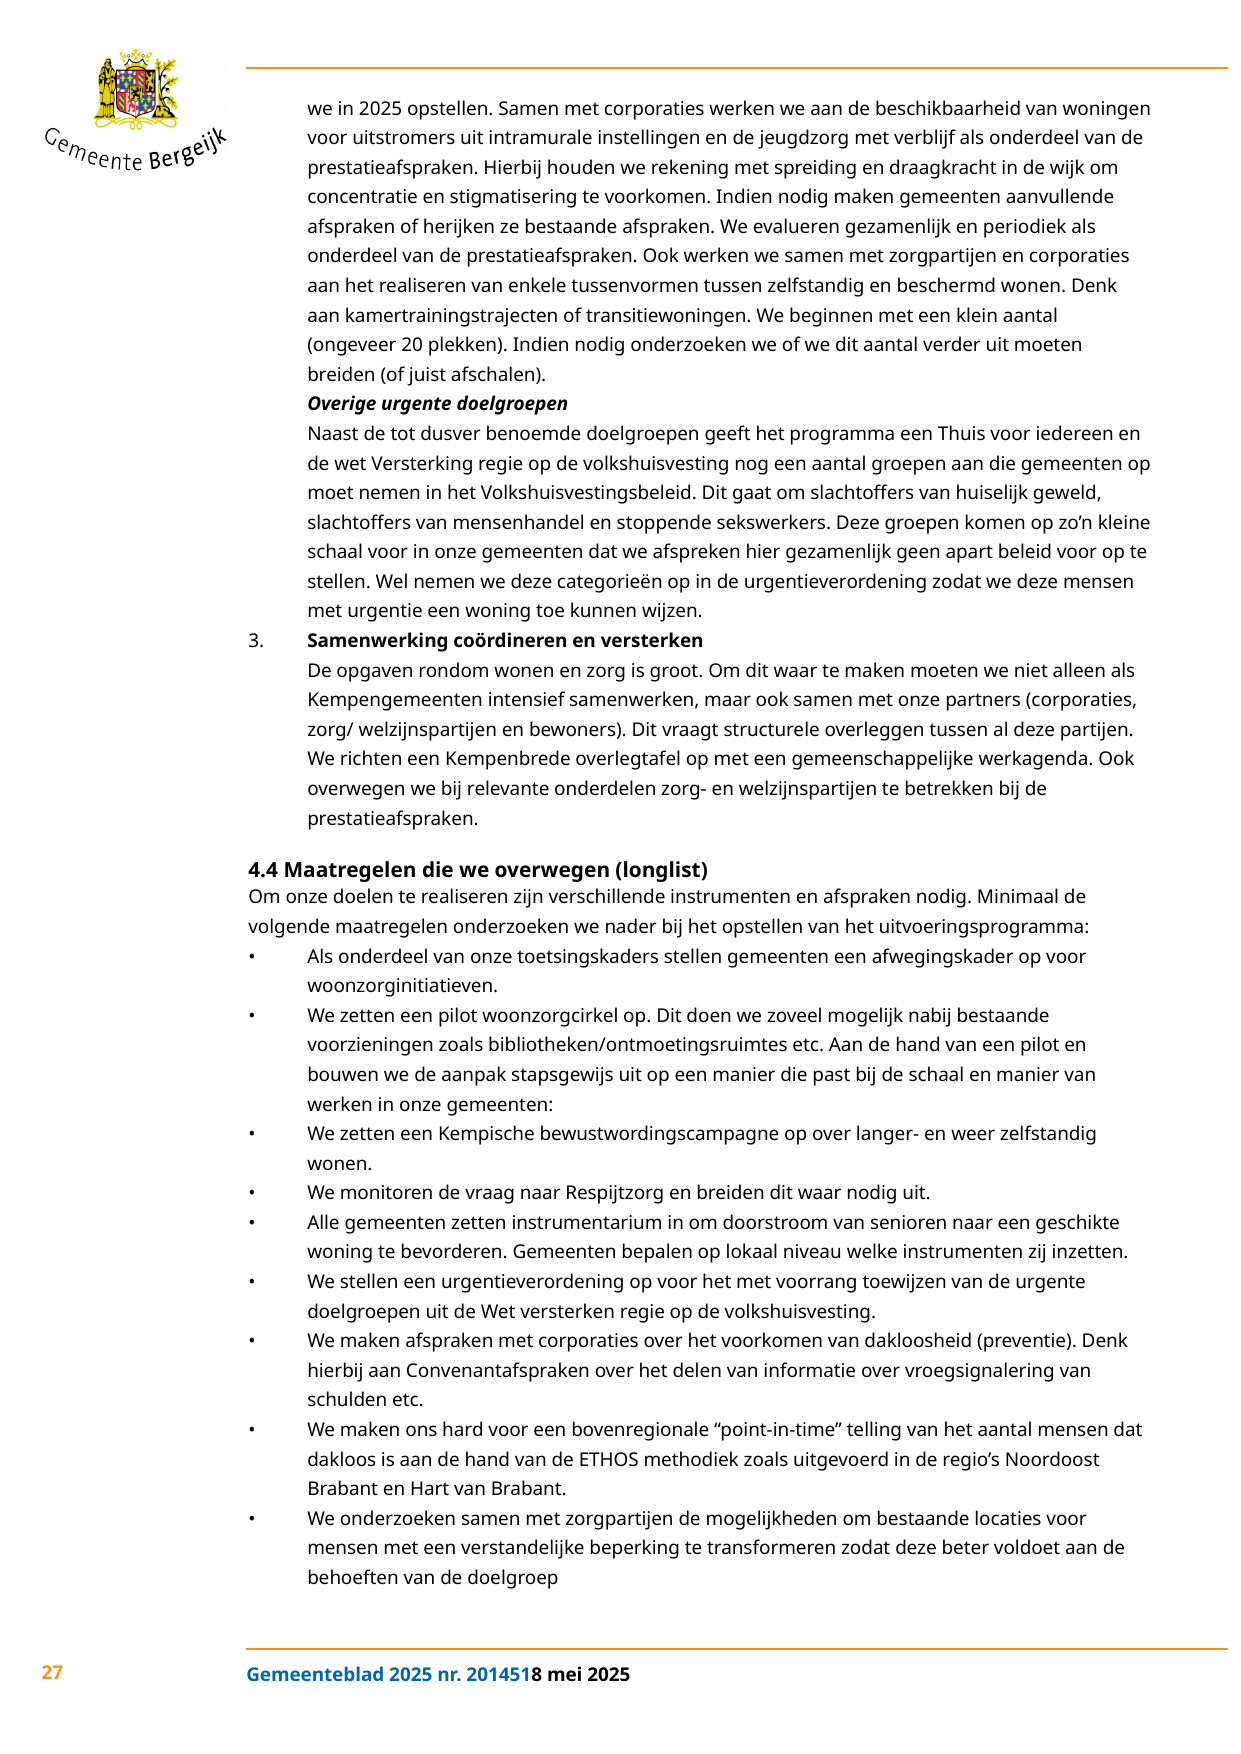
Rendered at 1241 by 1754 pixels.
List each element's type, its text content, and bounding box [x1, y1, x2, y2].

list We maken ons hard voor een bovenregionale “point-in-time” telling van het aantal mensen dat dakloos is aan de hand van de ETHOS methodiek zoals uitgevoerd in de regio’s Noordoost Brabant en Hart van Brabant. [248, 1416, 1152, 1501]
list We zetten een Kempische bewustwordingscampagne op over langer- en weer zelfstandig wonen. [248, 1120, 1152, 1176]
list Overige urgente doelgroepen [248, 391, 1152, 416]
list De opgaven rondom wonen en zorg is groot. Om dit waar te maken moeten we niet alleen als Kempengemeenten intensief samenwerken, maar ook samen met onze partners (corporaties, zorg/ welzijnspartijen en bewoners). Dit vraagt structurele overleggen tussen al deze partijen. We richten een Kempenbrede overlegtafel op met een gemeenschappelijke werkagenda. Ook overwegen we bij relevante onderdelen zorg- en welzijnspartijen te betrekken bij de prestatieafspraken. [248, 657, 1152, 831]
list Samenwerking coördineren en versterken [248, 627, 1152, 653]
list We maken afspraken met corporaties over het voorkomen van dakloosheid (preventie). Denk hierbij aan Convenantafspraken over het delen van informatie over vroegsignalering van schulden etc. [248, 1327, 1152, 1412]
list Alle gemeenten zetten instrumentarium in om doorstroom van senioren naar een geschikte woning te bevorderen. Gemeenten bepalen op lokaal niveau welke instrumenten zij inzetten. [248, 1209, 1152, 1264]
text Om onze doelen te realiseren zijn verschillende instrumenten en afspraken nodig. Minimaal de volgende maatregelen onderzoeken we nader bij het opstellen van het uitvoeringsprogramma: [248, 884, 1152, 939]
list Als onderdeel van onze toetsingskaders stellen gemeenten een afwegingskader op voor woonzorginitiatieven. [248, 943, 1152, 998]
list We zetten een pilot woonzorgcirkel op. Dit doen we zoveel mogelijk nabij bestaande voorzieningen zoals bibliotheken/ontmoetingsruimtes etc. Aan de hand van een pilot en bouwen we de aanpak stapsgewijs uit op een manier die past bij de schaal en manier van werken in onze gemeenten: [248, 1002, 1152, 1116]
list We monitoren de vraag naar Respijtzorg en breiden dit waar nodig uit. [248, 1179, 1152, 1205]
list We stellen een urgentieverordening op voor het met voorrang toewijzen van de urgente doelgroepen uit de Wet versterken regie op de volkshuisvesting. [248, 1268, 1152, 1323]
list Naast de tot dusver benoemde doelgroepen geeft het programma een Thuis voor iedereen en de wet Versterking regie op de volkshuisvesting nog een aantal groepen aan die gemeenten op moet nemen in het Volkshuisvestingsbeleid. Dit gaat om slachtoffers van huiselijk geweld, slachtoffers van mensenhandel en stoppende sekswerkers. Deze groepen komen op zo’n kleine schaal voor in onze gemeenten dat we afspreken hier gezamenlijk geen apart beleid voor op te stellen. Wel nemen we deze categorieën op in de urgentieverordening zodat we deze mensen met urgentie een woning toe kunnen wijzen. [248, 420, 1152, 623]
list we in 2025 opstellen. Samen met corporaties werken we aan de beschikbaarheid van woningen voor uitstromers uit intramurale instellingen en de jeugdzorg met verblijf als onderdeel van de prestatieafspraken. Hierbij houden we rekening met spreiding en draagkracht in de wijk om concentratie en stigmatisering te voorkomen. Indien nodig maken gemeenten aanvullende afspraken of herijken ze bestaande afspraken. We evalueren gezamenlijk en periodiek als onderdeel van de prestatieafspraken. Ook werken we samen met zorgpartijen en corporaties aan het realiseren van enkele tussenvormen tussen zelfstandig en beschermd wonen. Denk aan kamertrainingstrajecten of transitiewoningen. We beginnen met een klein aantal (ongeveer 20 plekken). Indien nodig onderzoeken we of we dit aantal verder uit moeten breiden (of juist afschalen). [248, 95, 1152, 387]
picture [41, 47, 231, 172]
text 4.4 Maatregelen die we overwegen (longlist) [248, 855, 1152, 884]
list We onderzoeken samen met zorgpartijen de mogelijkheden om bestaande locaties voor mensen met een verstandelijke beperking te transformeren zodat deze beter voldoet aan de behoeften van de doelgroep [248, 1505, 1152, 1590]
